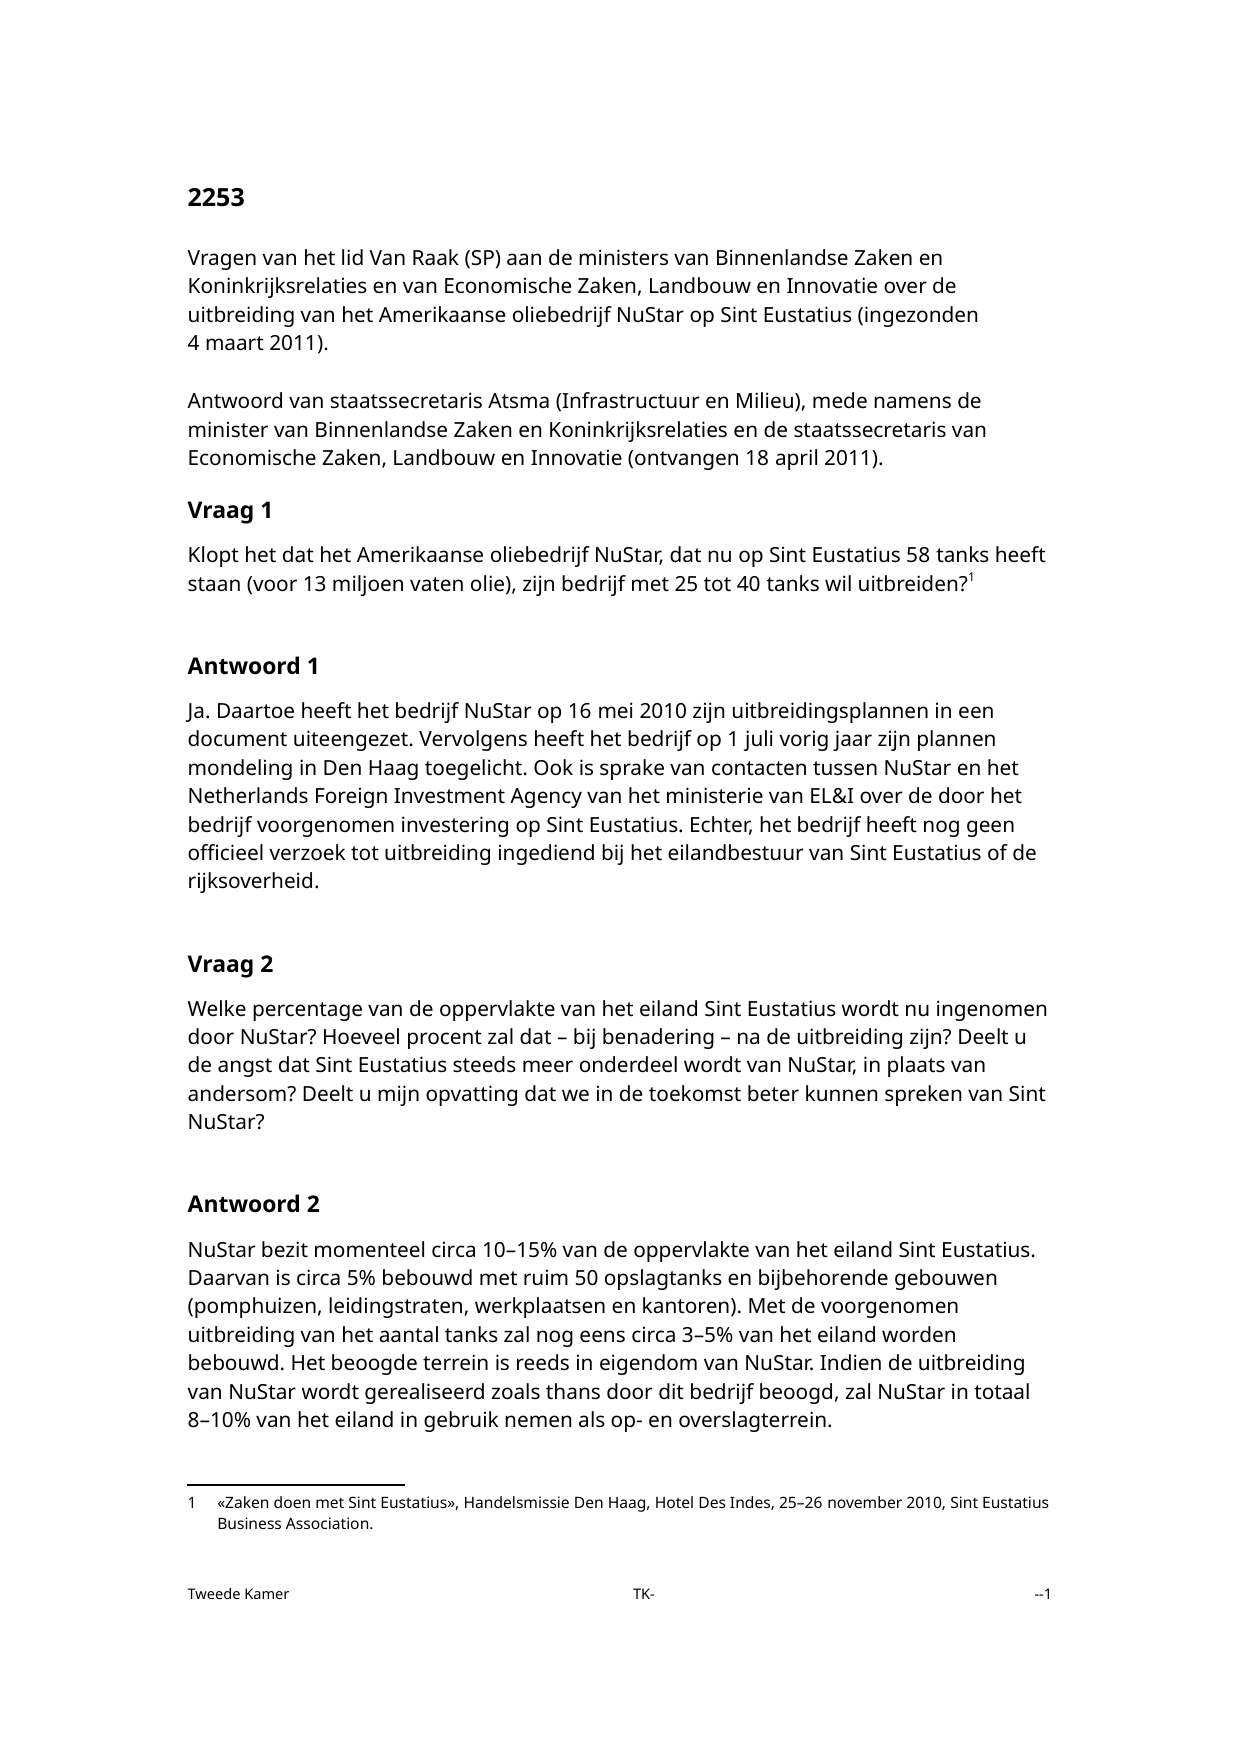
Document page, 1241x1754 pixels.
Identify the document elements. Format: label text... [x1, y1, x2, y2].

subtitle Antwoord 1 [187, 650, 1053, 681]
text Welke percentage van de oppervlakte van het eiland Sint Eustatius wordt nu ingenomen door NuStar? Hoeveel procent zal dat – bij benadering – na de uitbreiding zijn? Deelt u de angst dat Sint Eustatius steeds meer onderdeel wordt van NuStar, in plaats van andersom? Deelt u mijn opvatting dat we in de toekomst beter kunnen spreken van Sint NuStar? [187, 994, 1053, 1136]
text Klopt het dat het Amerikaanse oliebedrijf NuStar, dat nu op Sint Eustatius 58 tanks heeft staan (voor 13 miljoen vaten olie), zijn bedrijf met 25 tot 40 tanks wil uitbreiden? [187, 540, 1053, 597]
subtitle Vraag 2 [187, 947, 1053, 979]
subtitle Antwoord 2 [187, 1188, 1053, 1220]
text NuStar bezit momenteel circa 10–15% van de oppervlakte van het eiland Sint Eustatius. Daarvan is circa 5% bebouwd met ruim 50 opslagtanks en bijbehorende gebouwen (pomphuizen, leidingstraten, werkplaatsen en kantoren). Met de voorgenomen uitbreiding van het aantal tanks zal nog eens circa 3–5% van het eiland worden bebouwd. Het beoogde terrein is reeds in eigendom van NuStar. Indien de uitbreiding van NuStar wordt gerealiseerd zoals thans door dit bedrijf beoogd, zal NuStar in totaal 8–10% van het eiland in gebruik nemen als op- en overslagterrein. [187, 1235, 1053, 1434]
text «Zaken doen met Sint Eustatius», Handelsmissie Den Haag, Hotel Des Indes, 25–26 november 2010, Sint Eustatius Business Association. [187, 1477, 1053, 1534]
subtitle Vraag 1 [187, 494, 1053, 525]
text Antwoord van staatssecretaris Atsma (Infrastructuur en Milieu), mede namens de minister van Binnenlandse Zaken en Koninkrijksrelaties en de staatssecretaris van Economische Zaken, Landbouw en Innovatie (ontvangen 18 april 2011). [187, 386, 1053, 472]
text 2253 [187, 179, 1053, 213]
text Vragen van het lid Van Raak (SP) aan de ministers van Binnenlandse Zaken en Koninkrijksrelaties en van Economische Zaken, Landbouw en Innovatie over de uitbreiding van het Amerikaanse oliebedrijf NuStar op Sint Eustatius (ingezonden 4 maart 2011). [187, 243, 1053, 357]
text Ja. Daartoe heeft het bedrijf NuStar op 16 mei 2010 zijn uitbreidingsplannen in een document uiteengezet. Vervolgens heeft het bedrijf op 1 juli vorig jaar zijn plannen mondeling in Den Haag toegelicht. Ook is sprake van contacten tussen NuStar en het Netherlands Foreign Investment Agency van het ministerie van EL&I over de door het bedrijf voorgenomen investering op Sint Eustatius. Echter, het bedrijf heeft nog geen officieel verzoek tot uitbreiding ingediend bij het eilandbestuur van Sint Eustatius of de rijksoverheid. [187, 696, 1053, 895]
